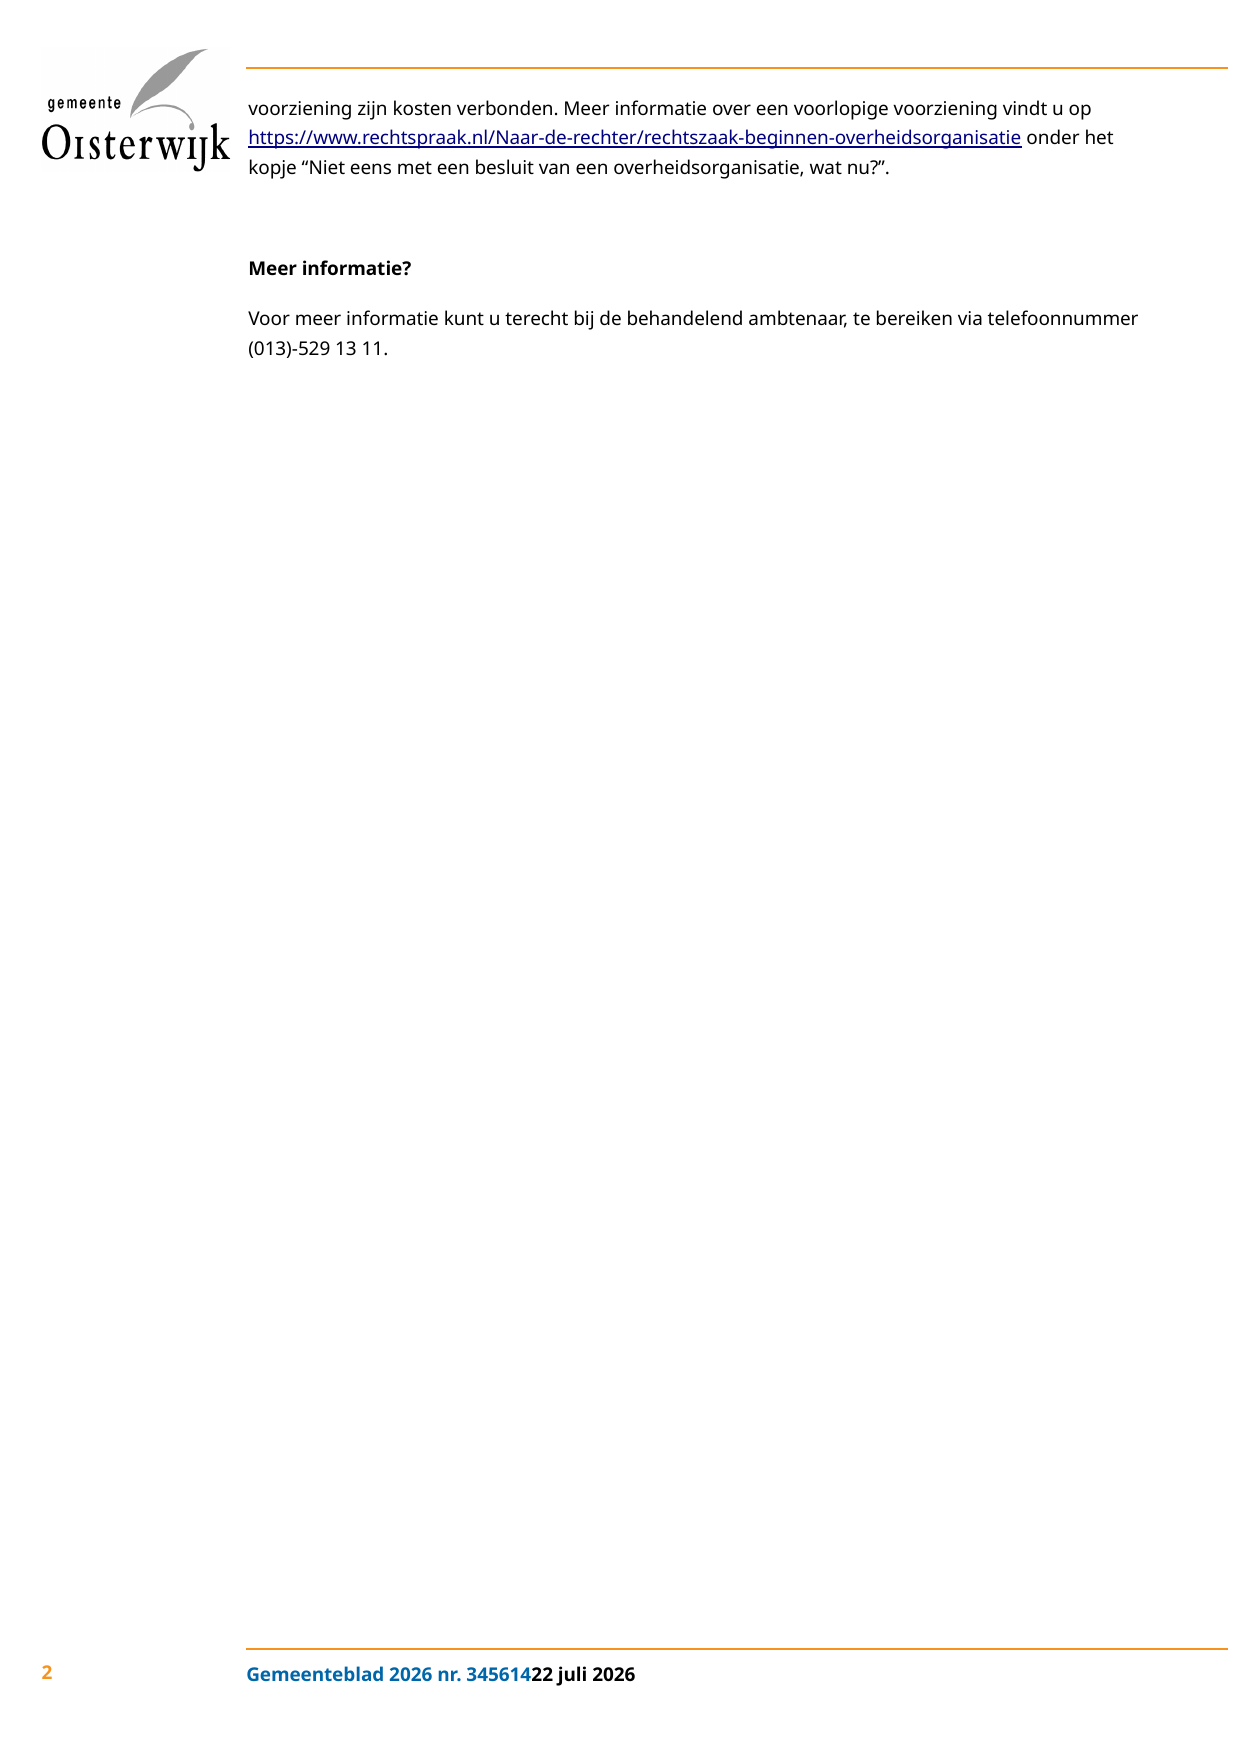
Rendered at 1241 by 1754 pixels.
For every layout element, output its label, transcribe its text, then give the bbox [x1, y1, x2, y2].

picture [41, 47, 231, 172]
text Voor meer informatie kunt u terecht bij de behandelend ambtenaar, te bereiken via telefoonnummer (013)-529 13 11. [248, 305, 1152, 361]
text voorziening zijn kosten verbonden. Meer informatie over een voorlopige voorziening vindt u op https://www.rechtspraak.nl/Naar-de-rechter/rechtszaak-beginnen-overheidsorganisatie onder het kopje “Niet eens met een besluit van een overheidsorganisatie, wat nu?”. [248, 95, 1152, 180]
text Meer informatie? [248, 255, 1152, 281]
